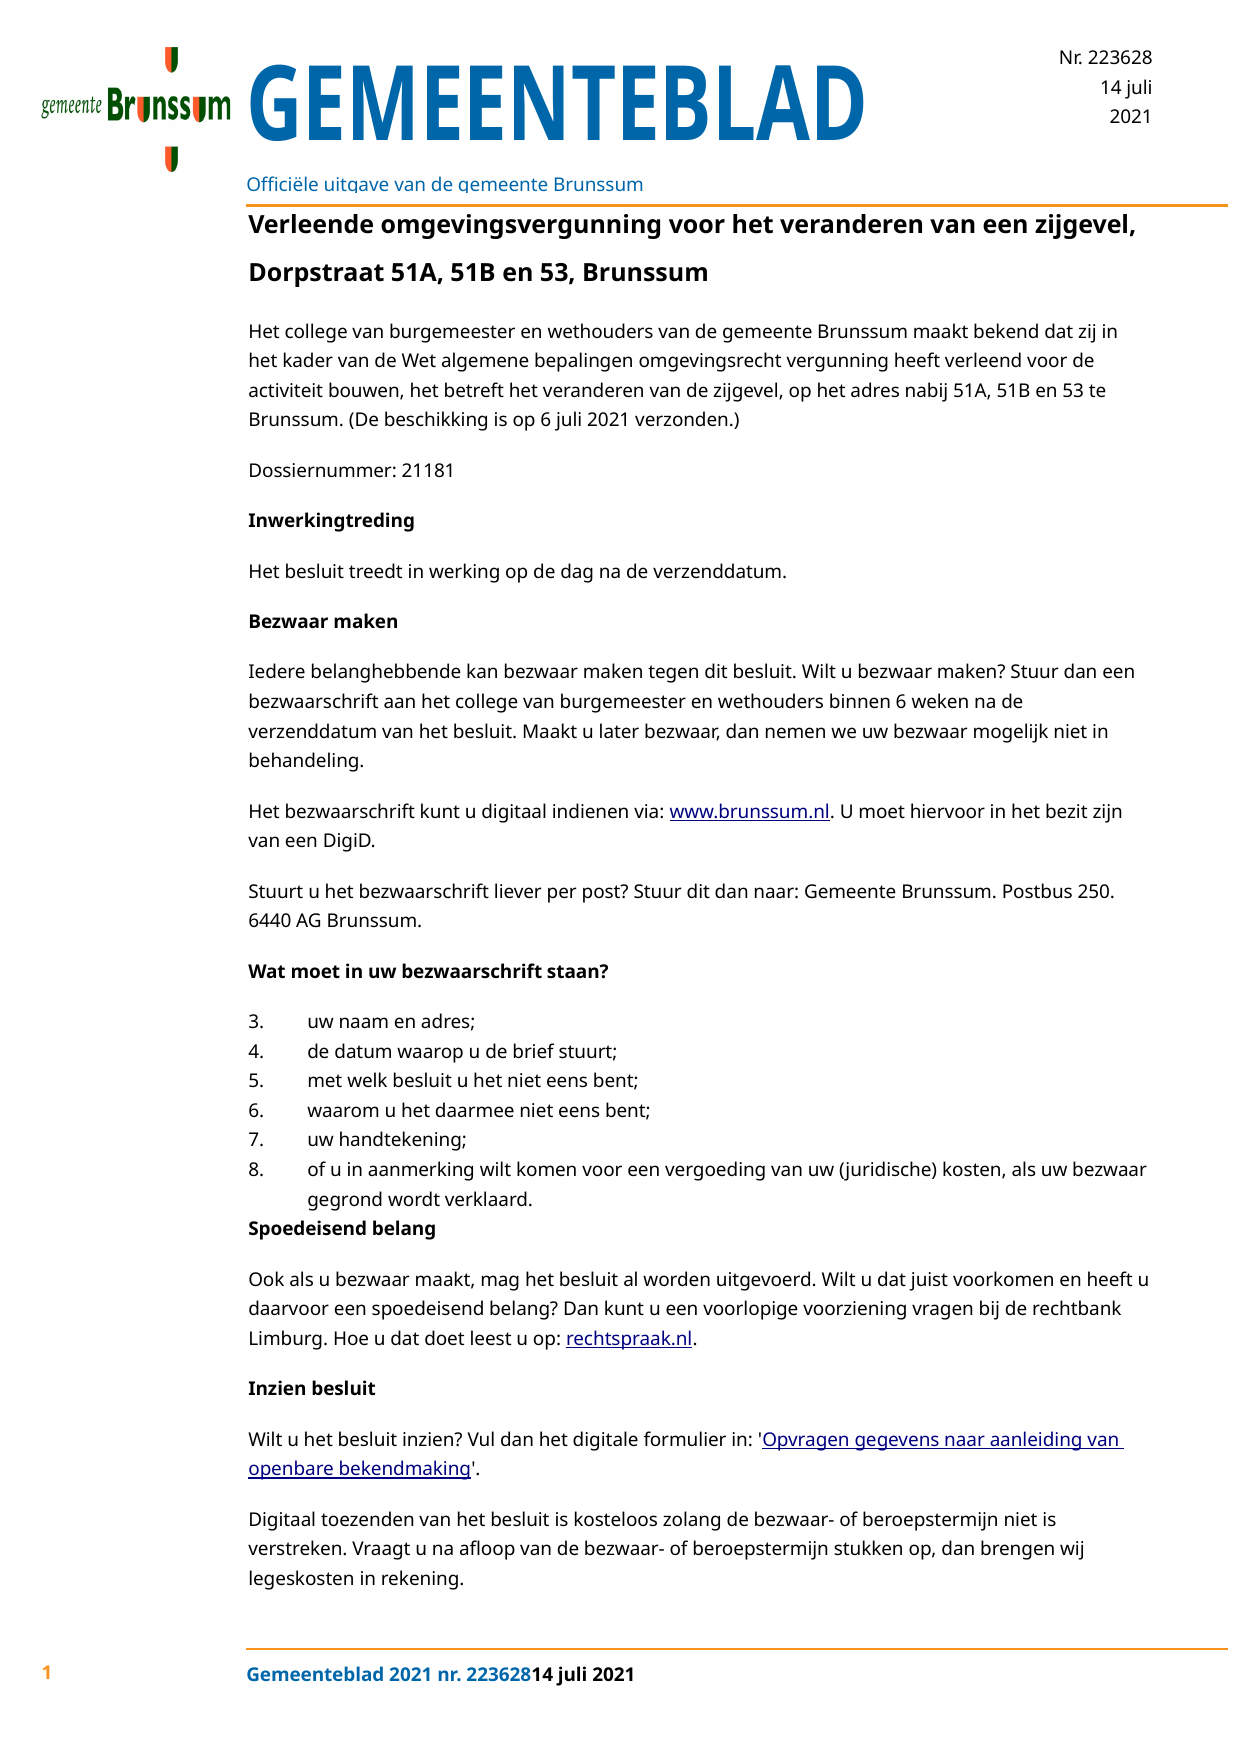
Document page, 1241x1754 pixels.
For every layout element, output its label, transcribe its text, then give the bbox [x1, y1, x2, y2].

list uw naam en adres; [248, 1008, 1152, 1034]
text Inwerkingtreding [248, 507, 1152, 533]
text Wilt u het besluit inzien? Vul dan het digitale formulier in: 'Opvragen gegevens naar aanleiding van openbare bekendmaking'. [248, 1426, 1152, 1481]
text Het bezwaarschrift kunt u digitaal indienen via: www.brunssum.nl. U moet hiervoor in het bezit zijn van een DigiD. [248, 798, 1152, 853]
text Het college van burgemeester en wethouders van de gemeente Brunssum maakt bekend dat zij in het kader van de Wet algemene bepalingen omgevingsrecht vergunning heeft verleend voor de activiteit bouwen, het betreft het veranderen van de zijgevel, op het adres nabij 51A, 51B en 53 te Brunssum. (De beschikking is op 6 juli 2021 verzonden.) [248, 318, 1152, 432]
text Dossiernummer: 21181 [248, 457, 1152, 483]
text Bezwaar maken [248, 608, 1152, 634]
text Verleende omgevingsvergunning voor het veranderen van een zijgevel, Dorpstraat 51A, 51B en 53, Brunssum [248, 207, 1152, 288]
text Wat moet in uw bezwaarschrift staan? [248, 958, 1152, 984]
text Het besluit treedt in werking op de dag na de verzenddatum. [248, 558, 1152, 584]
list of u in aanmerking wilt komen voor een vergoeding van uw (juridische) kosten, als uw bezwaar gegrond wordt verklaard. [248, 1156, 1152, 1212]
text Spoedeisend belang [248, 1215, 1152, 1241]
list met welk besluit u het niet eens bent; [248, 1067, 1152, 1093]
text Stuurt u het bezwaarschrift liever per post? Stuur dit dan naar: Gemeente Brunssum. Postbus 250. 6440 AG Brunssum. [248, 878, 1152, 933]
text Iedere belanghebbende kan bezwaar maken tegen dit besluit. Wilt u bezwaar maken? Stuur dan een bezwaarschrift aan het college van burgemeester en wethouders binnen 6 weken na de verzenddatum van het besluit. Maakt u later bezwaar, dan nemen we uw bezwaar mogelijk niet in behandeling. [248, 659, 1152, 773]
text Ook als u bezwaar maakt, mag het besluit al worden uitgevoerd. Wilt u dat juist voorkomen en heeft u daarvoor een spoedeisend belang? Dan kunt u een voorlopige voorziening vragen bij de rechtbank Limburg. Hoe u dat doet leest u op: rechtspraak.nl. [248, 1266, 1152, 1351]
list waarom u het daarmee niet eens bent; [248, 1097, 1152, 1123]
text Inzien besluit [248, 1375, 1152, 1401]
picture [41, 47, 231, 172]
list uw handtekening; [248, 1127, 1152, 1152]
text Digitaal toezenden van het besluit is kosteloos zolang de bezwaar- of beroepstermijn niet is verstreken. Vraagt u na afloop van de bezwaar- of beroepstermijn stukken op, dan brengen wij legeskosten in rekening. [248, 1506, 1152, 1591]
list de datum waarop u de brief stuurt; [248, 1038, 1152, 1064]
